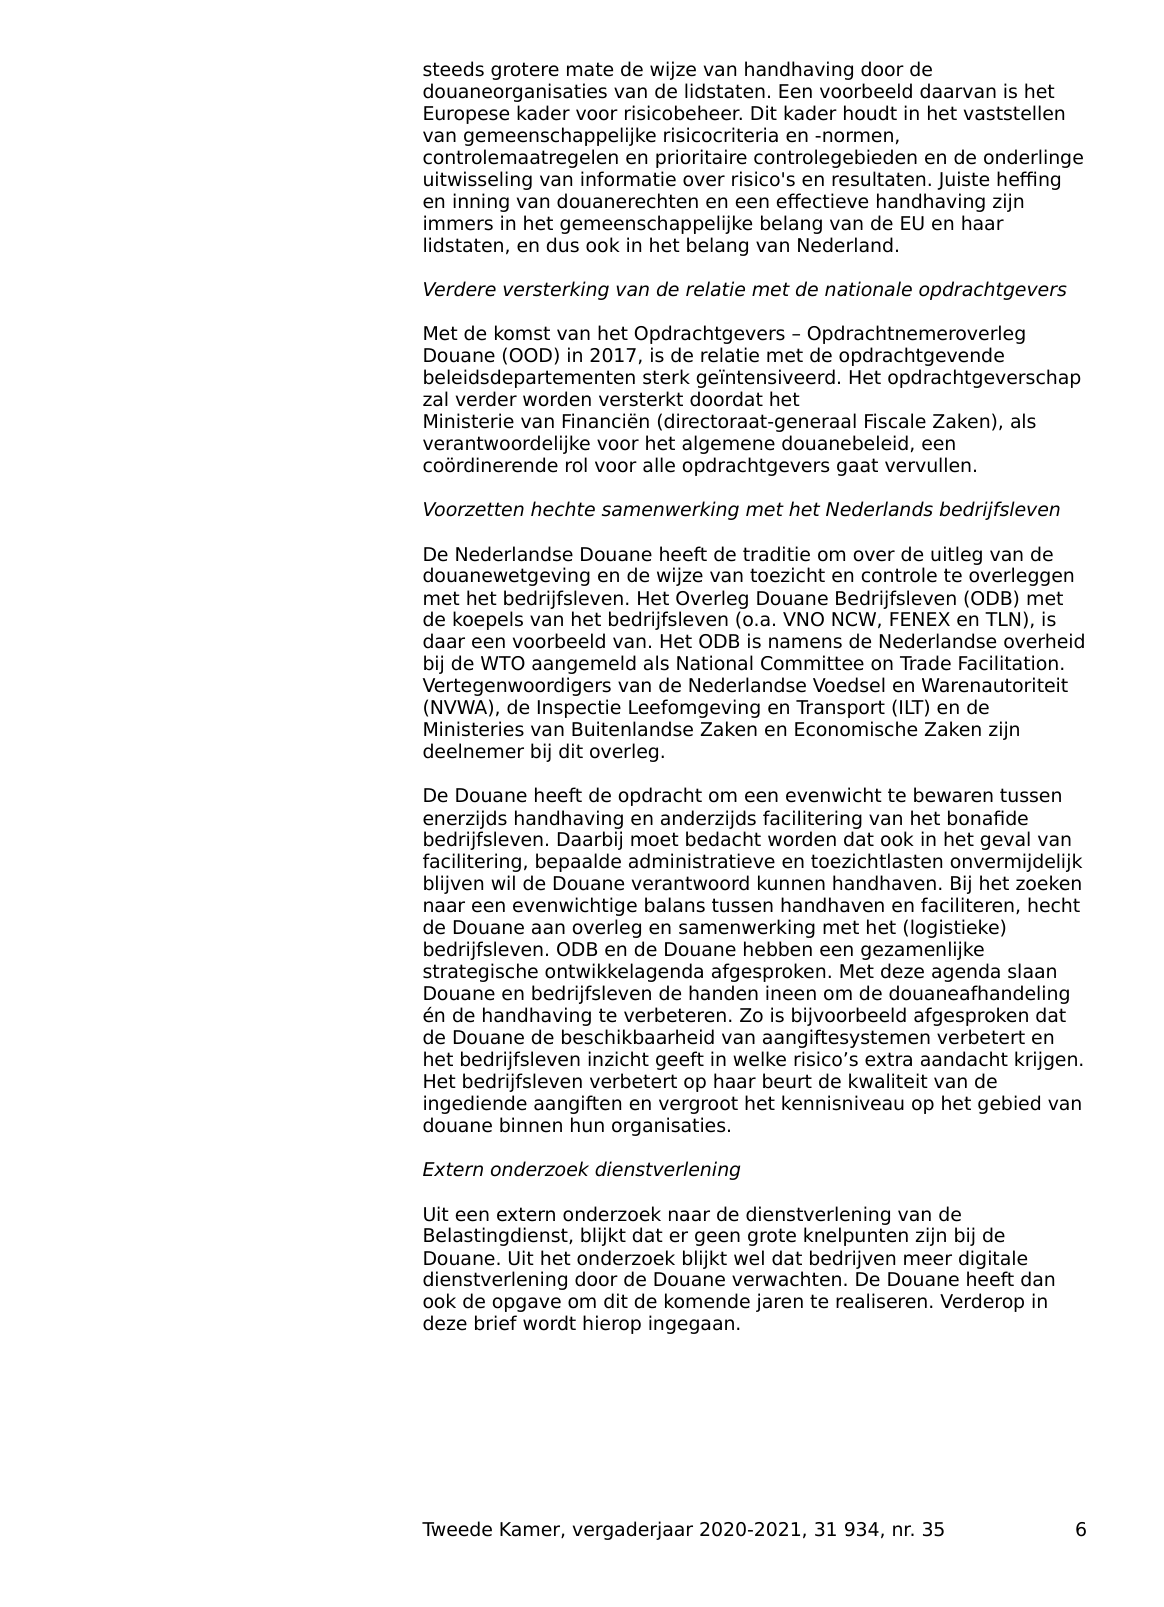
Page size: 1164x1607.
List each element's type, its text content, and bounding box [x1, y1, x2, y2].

subtitle Verdere versterking van de relatie met de nationale opdrachtgevers [422, 279, 1087, 301]
text steeds grotere mate de wijze van handhaving door de douaneorganisaties van de lidstaten. Een voorbeeld daarvan is het Europese kader voor risicobeheer. Dit kader houdt in het vaststellen van gemeenschappelijke risicocriteria en -normen, controlemaatregelen en prioritaire controlegebieden en de onderlinge uitwisseling van informatie over risico's en resultaten. Juiste heffing en inning van douanerechten en een effectieve handhaving zijn immers in het gemeenschappelijke belang van de EU en haar lidstaten, en dus ook in het belang van Nederland. [422, 59, 1087, 257]
text De Douane heeft de opdracht om een evenwicht te bewaren tussen enerzijds handhaving en anderzijds facilitering van het bonafide bedrijfsleven. Daarbij moet bedacht worden dat ook in het geval van facilitering, bepaalde administratieve en toezichtlasten onvermijdelijk blijven wil de Douane verantwoord kunnen handhaven. Bij het zoeken naar een evenwichtige balans tussen handhaven en faciliteren, hecht de Douane aan overleg en samenwerking met het (logistieke) bedrijfsleven. ODB en de Douane hebben een gezamenlijke strategische ontwikkelagenda afgesproken. Met deze agenda slaan Douane en bedrijfsleven de handen ineen om de douaneafhandeling én de handhaving te verbeteren. Zo is bijvoorbeeld afgesproken dat de Douane de beschikbaarheid van aangiftesystemen verbetert en het bedrijfsleven inzicht geeft in welke risico’s extra aandacht krijgen. Het bedrijfsleven verbetert op haar beurt de kwaliteit van de ingediende aangiften en vergroot het kennisniveau op het gebied van douane binnen hun organisaties. [422, 785, 1087, 1137]
text De Nederlandse Douane heeft de traditie om over de uitleg van de douanewetgeving en de wijze van toezicht en controle te overleggen met het bedrijfsleven. Het Overleg Douane Bedrijfsleven (ODB) met de koepels van het bedrijfsleven (o.a. VNO NCW, FENEX en TLN), is daar een voorbeeld van. Het ODB is namens de Nederlandse overheid bij de WTO aangemeld als National Committee on Trade Facilitation. Vertegenwoordigers van de Nederlandse Voedsel en Warenautoriteit (NVWA), de Inspectie Leefomgeving en Transport (ILT) en de Ministeries van Buitenlandse Zaken en Economische Zaken zijn deelnemer bij dit overleg. [422, 543, 1087, 763]
subtitle Voorzetten hechte samenwerking met het Nederlands bedrijfsleven [422, 499, 1087, 521]
text Uit een extern onderzoek naar de dienstverlening van de Belastingdienst, blijkt dat er geen grote knelpunten zijn bij de Douane. Uit het onderzoek blijkt wel dat bedrijven meer digitale dienstverlening door de Douane verwachten. De Douane heeft dan ook de opgave om dit de komende jaren te realiseren. Verderop in deze brief wordt hierop ingegaan. [422, 1203, 1087, 1335]
subtitle Extern onderzoek dienstverlening [422, 1159, 1087, 1181]
text Met de komst van het Opdrachtgevers – Opdrachtnemeroverleg Douane (OOD) in 2017, is de relatie met de opdrachtgevende beleidsdepartementen sterk geïntensiveerd. Het opdrachtgeverschap zal verder worden versterkt doordat het [422, 323, 1087, 411]
text Ministerie van Financiën (directoraat-generaal Fiscale Zaken), als verantwoordelijke voor het algemene douanebeleid, een coördinerende rol voor alle opdrachtgevers gaat vervullen. [422, 411, 1087, 477]
